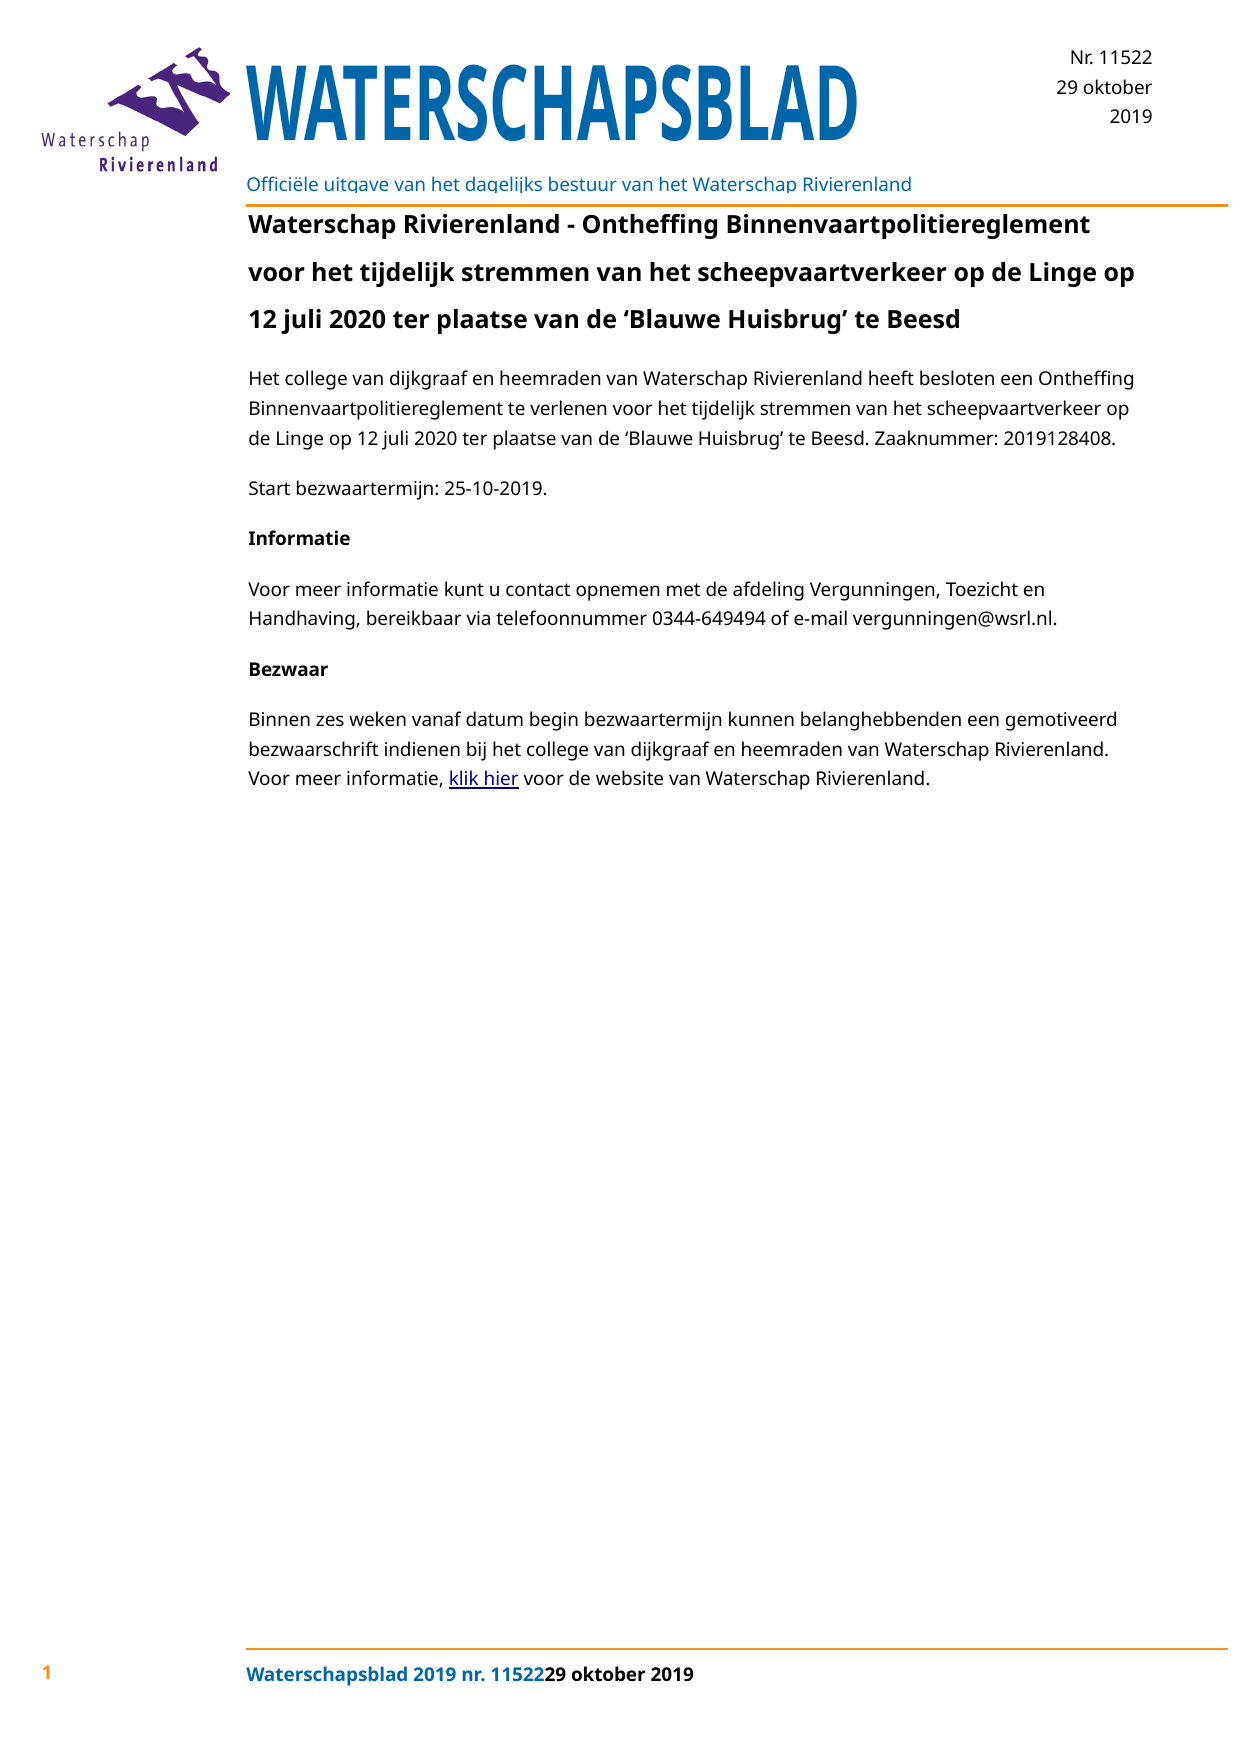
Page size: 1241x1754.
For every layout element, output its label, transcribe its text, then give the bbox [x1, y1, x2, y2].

text Voor meer informatie kunt u contact opnemen met de afdeling Vergunningen, Toezicht en Handhaving, bereikbaar via telefoonnummer 0344-649494 of e-mail vergunningen@wsrl.nl. [248, 576, 1152, 631]
text Waterschap Rivierenland - Ontheffing Binnenvaartpolitiereglement voor het tijdelijk stremmen van het scheepvaartverkeer op de Linge op 12 juli 2020 ter plaatse van de ‘Blauwe Huisbrug’ te Beesd [248, 207, 1152, 336]
text Informatie [248, 526, 1152, 551]
text Bezwaar [248, 656, 1152, 682]
text Binnen zes weken vanaf datum begin bezwaartermijn kunnen belanghebbenden een gemotiveerd bezwaarschrift indienen bij het college van dijkgraaf en heemraden van Waterschap Rivierenland. Voor meer informatie, klik hier voor de website van Waterschap Rivierenland. [248, 706, 1152, 791]
text Start bezwaartermijn: 25-10-2019. [248, 475, 1152, 501]
picture [41, 47, 231, 172]
text Het college van dijkgraaf en heemraden van Waterschap Rivierenland heeft besloten een Ontheffing Binnenvaartpolitiereglement te verlenen voor het tijdelijk stremmen van het scheepvaartverkeer op de Linge op 12 juli 2020 ter plaatse van de ‘Blauwe Huisbrug’ te Beesd. Zaaknummer: 2019128408. [248, 366, 1152, 450]
